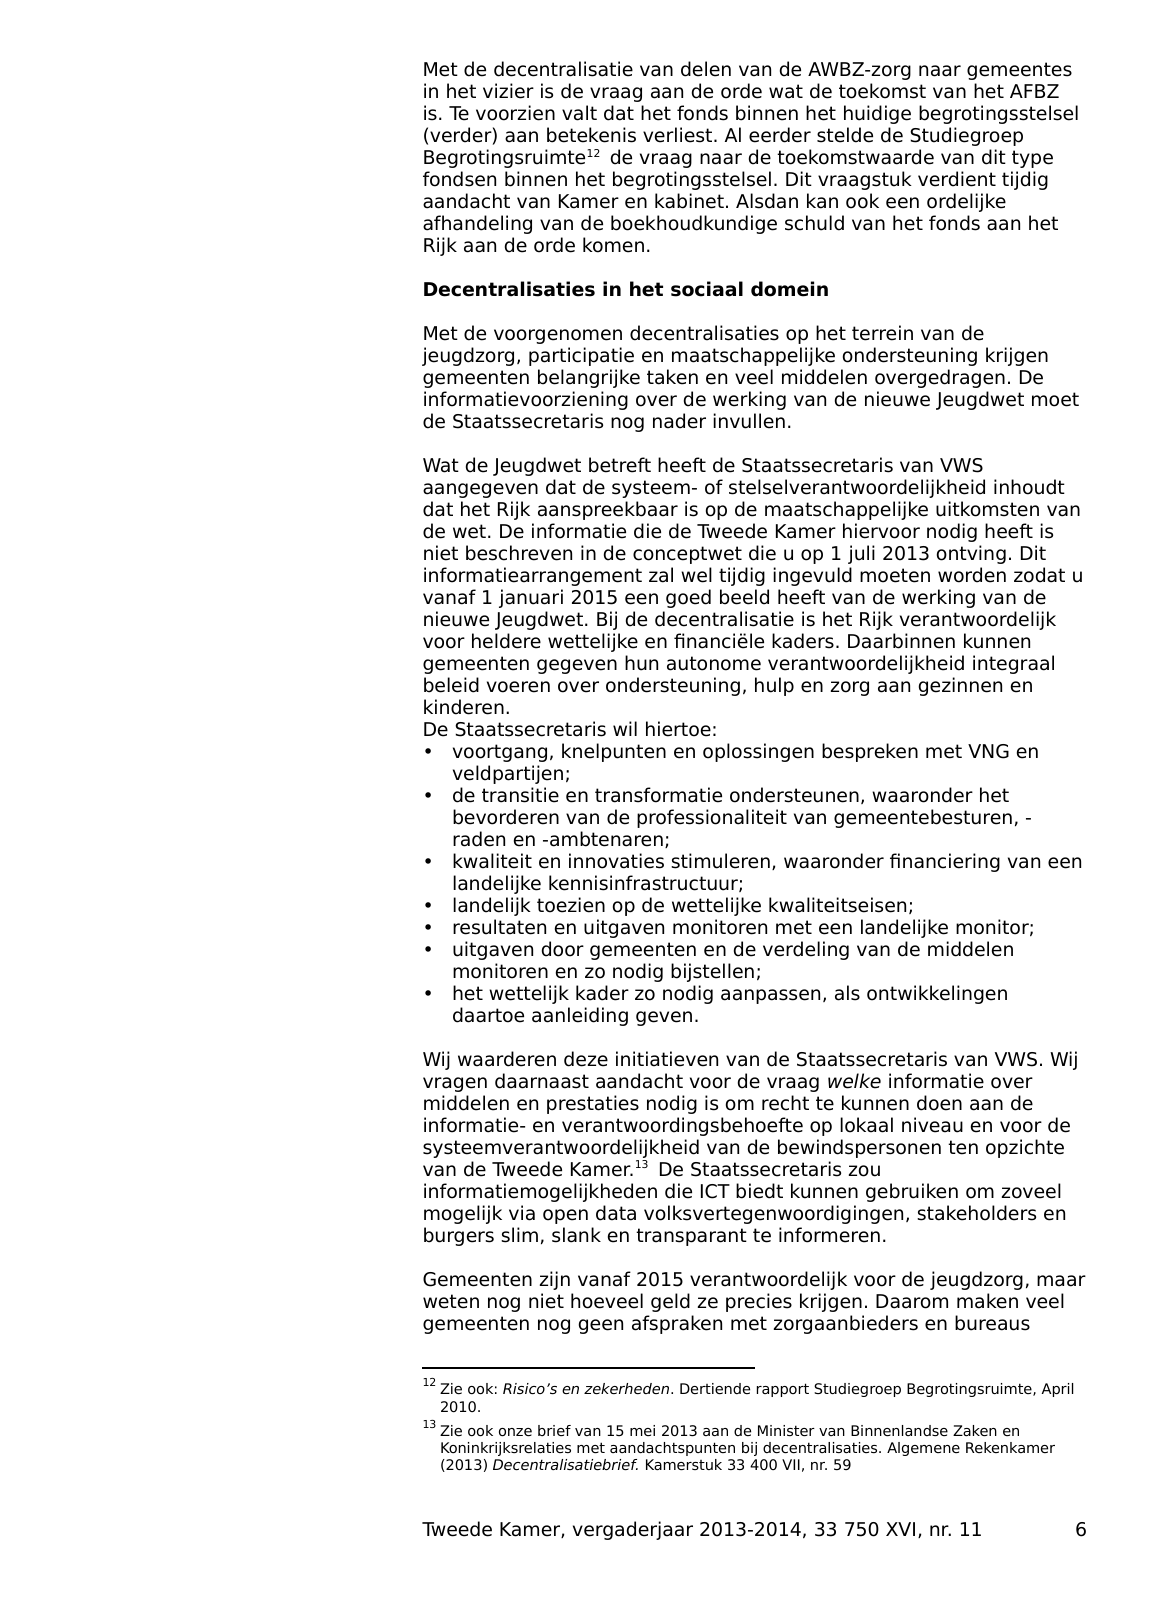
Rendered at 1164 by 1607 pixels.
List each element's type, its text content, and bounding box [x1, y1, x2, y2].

text • de transitie en transformatie ondersteunen, waaronder het bevorderen van de professionaliteit van gemeentebesturen, -raden en -ambtenaren; [422, 785, 1087, 851]
text • voortgang, knelpunten en oplossingen bespreken met VNG en veldpartijen; [422, 741, 1087, 785]
subtitle Decentralisaties in het sociaal domein [422, 279, 1087, 301]
text • het wettelijk kader zo nodig aanpassen, als ontwikkelingen daartoe aanleiding geven. [422, 983, 1087, 1027]
text Zie ook: Risico’s en zekerheden. Dertiende rapport Studiegroep Begrotingsruimte, April 2010. [422, 1377, 1087, 1416]
text Met de decentralisatie van delen van de AWBZ-zorg naar gemeentes in het vizier is de vraag aan de orde wat de toekomst van het AFBZ is. Te voorzien valt dat het fonds binnen het huidige begrotingsstelsel (verder) aan betekenis verliest. Al eerder stelde de Studiegroep Begrotingsruimte de vraag naar de toekomstwaarde van dit type fondsen binnen het begrotingsstelsel. Dit vraagstuk verdient tijdig aandacht van Kamer en kabinet. Alsdan kan ook een ordelijke afhandeling van de boekhoudkundige schuld van het fonds aan het Rijk aan de orde komen. [422, 59, 1087, 257]
text Met de voorgenomen decentralisaties op het terrein van de jeugdzorg, participatie en maatschappelijke ondersteuning krijgen gemeenten belangrijke taken en veel middelen overgedragen. De informatievoorziening over de werking van de nieuwe Jeugdwet moet de Staatssecretaris nog nader invullen. [422, 323, 1087, 433]
text Wij waarderen deze initiatieven van de Staatssecretaris van VWS. Wij vragen daarnaast aandacht voor de vraag welke informatie over middelen en prestaties nodig is om recht te kunnen doen aan de informatie- en verantwoordingsbehoefte op lokaal niveau en voor de systeemverantwoordelijkheid van de bewindspersonen ten opzichte van de Tweede Kamer. De Staatssecretaris zou informatiemogelijkheden die ICT biedt kunnen gebruiken om zoveel mogelijk via open data volksvertegenwoordigingen, stakeholders en burgers slim, slank en transparant te informeren. [422, 1049, 1087, 1247]
text Zie ook onze brief van 15 mei 2013 aan de Minister van Binnenlandse Zaken en Koninkrijksrelaties met aandachtspunten bij decentralisaties. Algemene Rekenkamer (2013) Decentralisatiebrief. Kamerstuk 33 400 VII, nr. 59 [422, 1418, 1087, 1474]
text Gemeenten zijn vanaf 2015 verantwoordelijk voor de jeugdzorg, maar weten nog niet hoeveel geld ze precies krijgen. Daarom maken veel gemeenten nog geen afspraken met zorgaanbieders en bureaus [422, 1269, 1087, 1335]
text De Staatssecretaris wil hiertoe: [422, 719, 1087, 741]
text • kwaliteit en innovaties stimuleren, waaronder financiering van een landelijke kennisinfrastructuur; [422, 851, 1087, 895]
text • uitgaven door gemeenten en de verdeling van de middelen monitoren en zo nodig bijstellen; [422, 939, 1087, 983]
text • resultaten en uitgaven monitoren met een landelijke monitor; [422, 917, 1087, 939]
text • landelijk toezien op de wettelijke kwaliteitseisen; [422, 895, 1087, 917]
text Wat de Jeugdwet betreft heeft de Staatssecretaris van VWS aangegeven dat de systeem- of stelselverantwoordelijkheid inhoudt dat het Rijk aanspreekbaar is op de maatschappelijke uitkomsten van de wet. De informatie die de Tweede Kamer hiervoor nodig heeft is niet beschreven in de conceptwet die u op 1 juli 2013 ontving. Dit informatiearrangement zal wel tijdig ingevuld moeten worden zodat u vanaf 1 januari 2015 een goed beeld heeft van de werking van de nieuwe Jeugdwet. Bij de decentralisatie is het Rijk verantwoordelijk voor heldere wettelijke en financiële kaders. Daarbinnen kunnen gemeenten gegeven hun autonome verantwoordelijkheid integraal beleid voeren over ondersteuning, hulp en zorg aan gezinnen en kinderen. [422, 455, 1087, 719]
